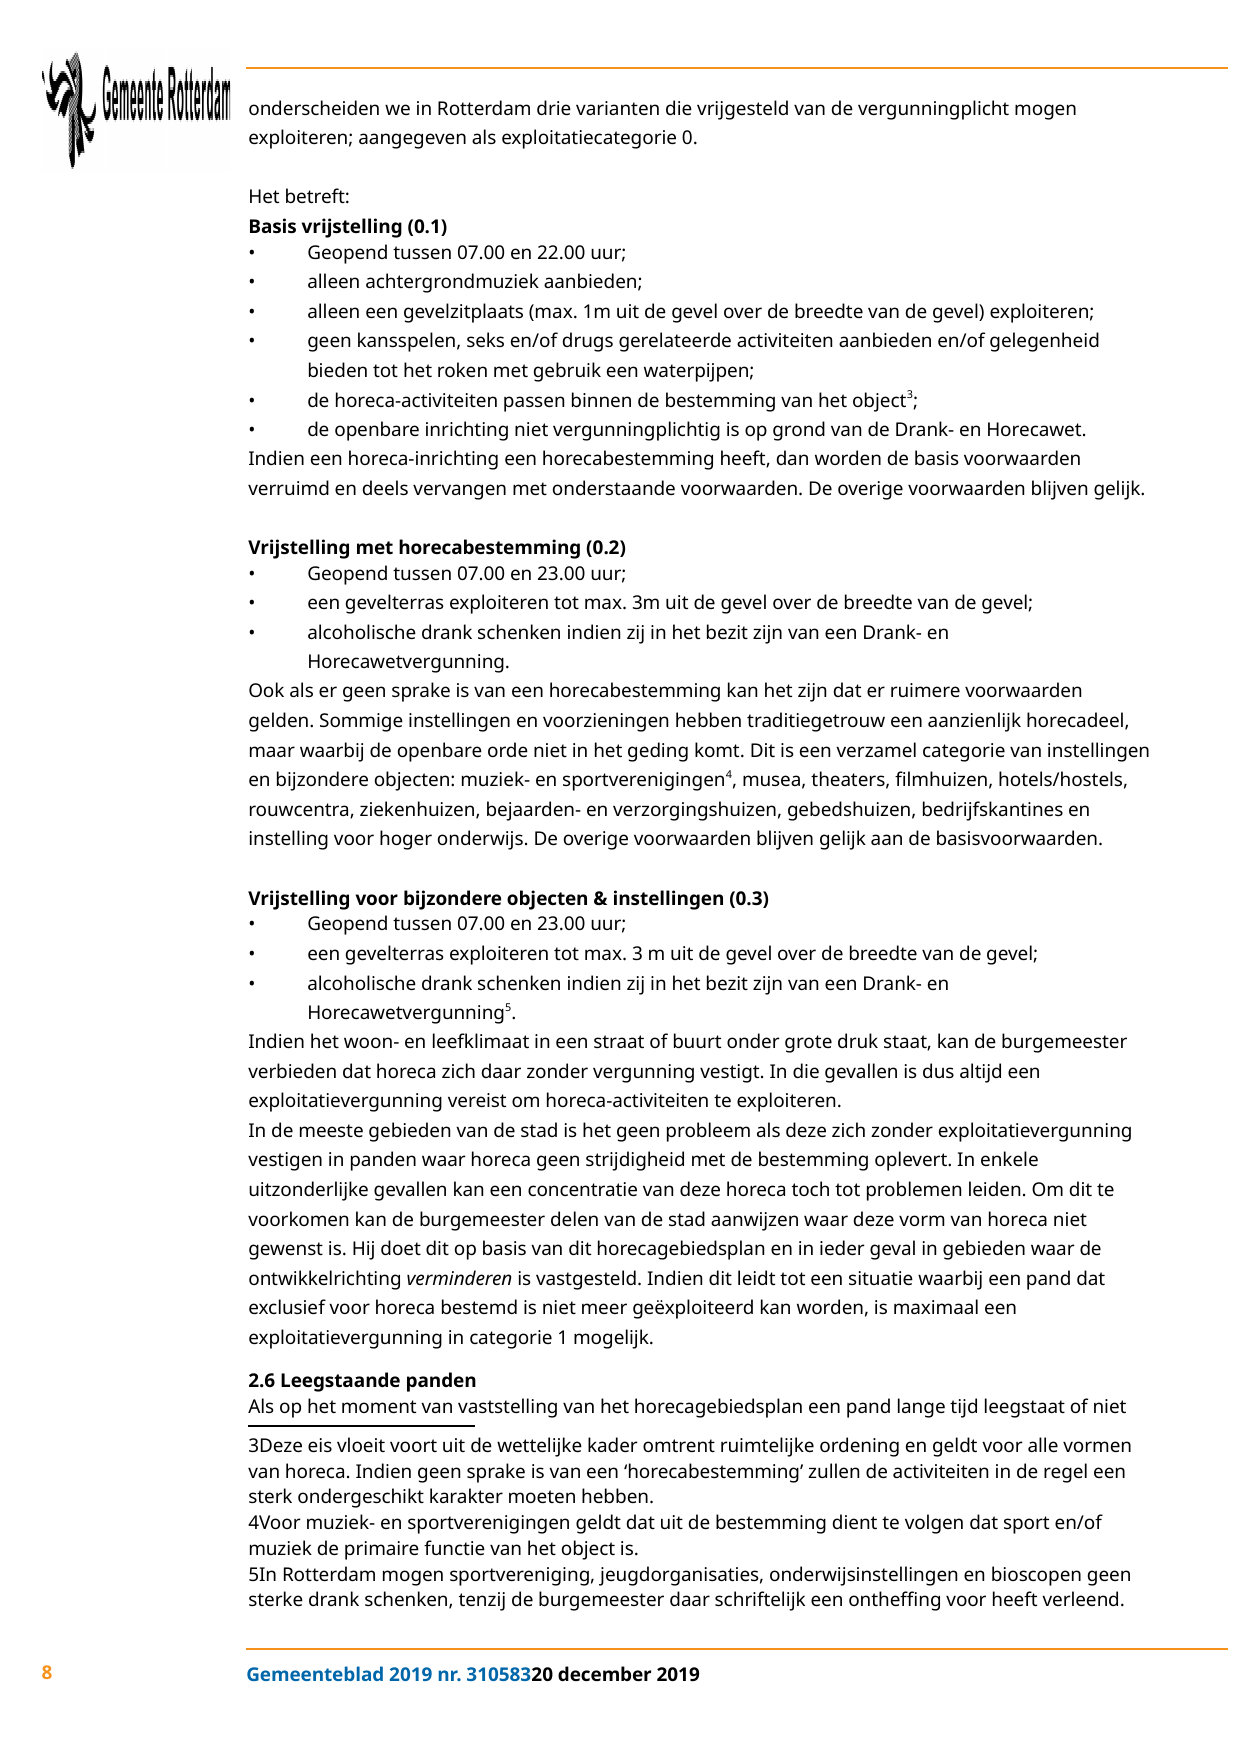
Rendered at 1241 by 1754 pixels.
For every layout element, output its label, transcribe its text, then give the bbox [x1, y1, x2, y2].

table_header Vrijstelling met horecabestemming (0.2) [248, 534, 1152, 560]
table_header Vrijstelling voor bijzondere objecten & instellingen (0.3) [248, 885, 1152, 911]
text Indien het woon- en leefklimaat in een straat of buurt onder grote druk staat, kan de burgemeester verbieden dat horeca zich daar zonder vergunning vestigt. In die gevallen is dus altijd een exploitatievergunning vereist om horeca-activiteiten te exploiteren. [248, 1028, 1152, 1113]
picture [41, 47, 231, 172]
text In de meeste gebieden van de stad is het geen probleem als deze zich zonder exploitatievergunning vestigen in panden waar horeca geen strijdigheid met de bestemming oplevert. In enkele uitzonderlijke gevallen kan een concentratie van deze horeca toch tot problemen leiden. Om dit te voorkomen kan de burgemeester delen van de stad aanwijzen waar deze vorm van horeca niet gewenst is. Hij doet dit op basis van dit horecagebiedsplan en in ieder geval in gebieden waar de ontwikkelrichting verminderen is vastgesteld. Indien dit leidt tot een situatie waarbij een pand dat exclusief voor horeca bestemd is niet meer geëxploiteerd kan worden, is maximaal een exploitatievergunning in categorie 1 mogelijk. [248, 1117, 1152, 1350]
text Indien een horeca-inrichting een horecabestemming heeft, dan worden de basis voorwaarden verruimd en deels vervangen met onderstaande voorwaarden. De overige voorwaarden blijven gelijk. [248, 445, 1152, 501]
text Als op het moment van vaststelling van het horecagebiedsplan een pand lange tijd leegstaat of niet [248, 1393, 1152, 1419]
table_cell Geopend tussen 07.00 en 23.00 uur; een gevelterras exploiteren tot max. 3 m uit de gevel over de breedte van de gevel; alcoholische drank schenken indien zij in het bezit zijn van een Drank- en Horecawetvergunning. [248, 911, 1152, 1025]
table_cell Geopend tussen 07.00 en 22.00 uur; alleen achtergrondmuziek aanbieden; alleen een gevelzitplaats (max. 1m uit de gevel over de breedte van de gevel) exploiteren; geen kansspelen, seks en/of drugs gerelateerde activiteiten aanbieden en/of gelegenheid bieden tot het roken met gebruik een waterpijpen; de horeca-activiteiten passen binnen de bestemming van het object; de openbare inrichting niet vergunningplichtig is op grond van de Drank- en Horecawet. [248, 239, 1152, 442]
text Voor muziek- en sportverenigingen geldt dat uit de bestemming dient te volgen dat sport en/of muziek de primaire functie van het object is. [248, 1509, 1152, 1561]
text Ook als er geen sprake is van een horecabestemming kan het zijn dat er ruimere voorwaarden gelden. Sommige instellingen en voorzieningen hebben traditiegetrouw een aanzienlijk horecadeel, maar waarbij de openbare orde niet in het geding komt. Dit is een verzamel categorie van instellingen en bijzondere objecten: muziek- en sportverenigingen, musea, theaters, filmhuizen, hotels/hostels, rouwcentra, ziekenhuizen, bejaarden- en verzorgingshuizen, gebedshuizen, bedrijfskantines en instelling voor hoger onderwijs. De overige voorwaarden blijven gelijk aan de basisvoorwaarden. [248, 678, 1152, 851]
text 2.6 Leegstaande panden [248, 1367, 1152, 1393]
text Het betreft: [248, 183, 1152, 209]
text onderscheiden we in Rotterdam drie varianten die vrijgesteld van de vergunningplicht mogen exploiteren; aangegeven als exploitatiecategorie 0. [248, 95, 1152, 150]
table_header Basis vrijstelling (0.1) [248, 213, 1152, 239]
table_cell Geopend tussen 07.00 en 23.00 uur; een gevelterras exploiteren tot max. 3m uit de gevel over de breedte van de gevel; alcoholische drank schenken indien zij in het bezit zijn van een Drank- en Horecawetvergunning. [248, 560, 1152, 674]
